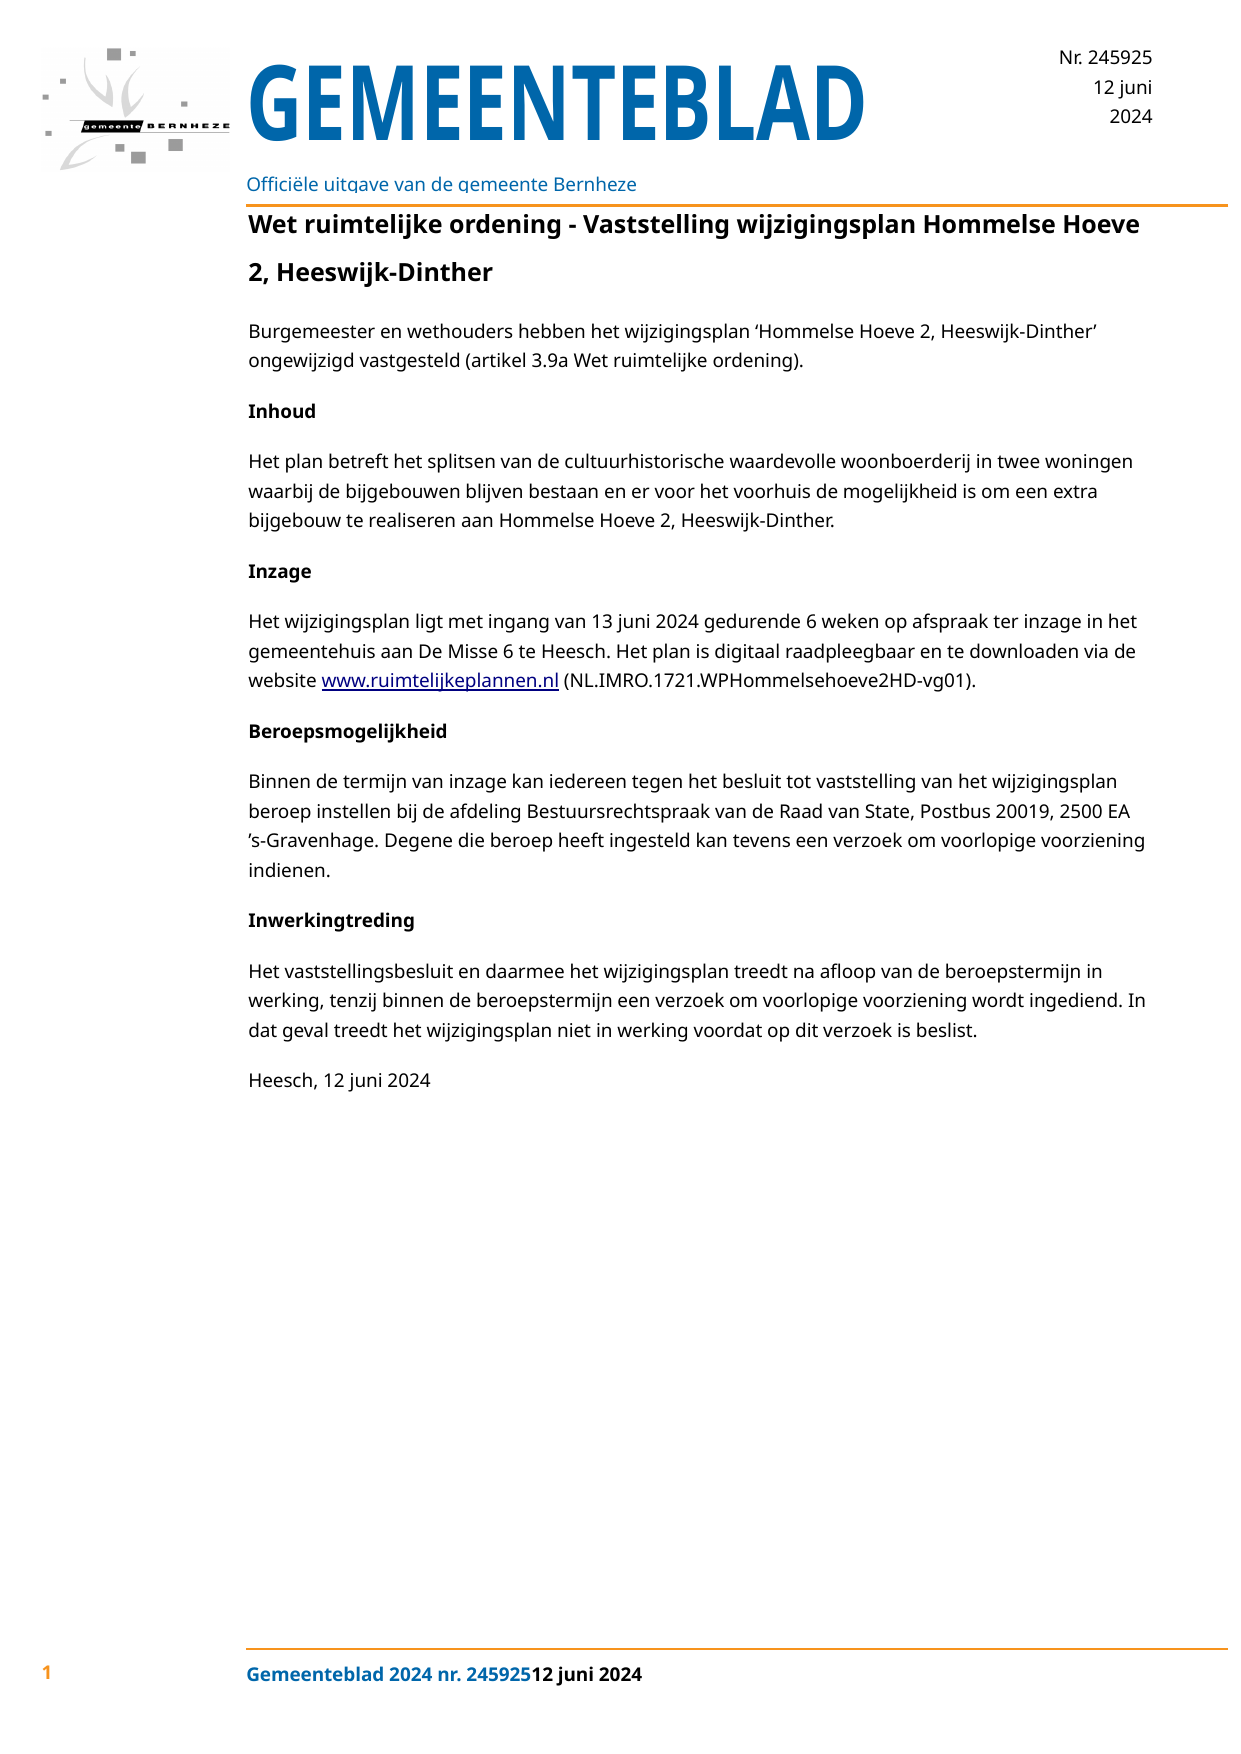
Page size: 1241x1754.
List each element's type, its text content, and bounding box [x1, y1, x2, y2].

text Inwerkingtreding [248, 907, 1152, 933]
text Het vaststellingsbesluit en daarmee het wijzigingsplan treedt na afloop van de beroepstermijn in werking, tenzij binnen de beroepstermijn een verzoek om voorlopige voorziening wordt ingediend. In dat geval treedt het wijzigingsplan niet in werking voordat op dit verzoek is beslist. [248, 958, 1152, 1043]
text Inhoud [248, 398, 1152, 424]
text Het wijzigingsplan ligt met ingang van 13 juni 2024 gedurende 6 weken op afspraak ter inzage in het gemeentehuis aan De Misse 6 te Heesch. Het plan is digitaal raadpleegbaar en te downloaden via de website www.ruimtelijkeplannen.nl (NL.IMRO.1721.WPHommelsehoeve2HD-vg01). [248, 608, 1152, 693]
text Het plan betreft het splitsen van de cultuurhistorische waardevolle woonboerderij in twee woningen waarbij de bijgebouwen blijven bestaan en er voor het voorhuis de mogelijkheid is om een extra bijgebouw te realiseren aan Hommelse Hoeve 2, Heeswijk-Dinther. [248, 448, 1152, 533]
text Inzage [248, 558, 1152, 584]
picture [41, 47, 231, 172]
text Burgemeester en wethouders hebben het wijzigingsplan ‘Hommelse Hoeve 2, Heeswijk-Dinther’ ongewijzigd vastgesteld (artikel 3.9a Wet ruimtelijke ordening). [248, 318, 1152, 373]
text Heesch, 12 juni 2024 [248, 1067, 1152, 1093]
text Beroepsmogelijkheid [248, 718, 1152, 744]
text Binnen de termijn van inzage kan iedereen tegen het besluit tot vaststelling van het wijzigingsplan beroep instellen bij de afdeling Bestuursrechtspraak van de Raad van State, Postbus 20019, 2500 EA ’s-Gravenhage. Degene die beroep heeft ingesteld kan tevens een verzoek om voorlopige voorziening indienen. [248, 768, 1152, 883]
text Wet ruimtelijke ordening - Vaststelling wijzigingsplan Hommelse Hoeve 2, Heeswijk-Dinther [248, 207, 1152, 288]
